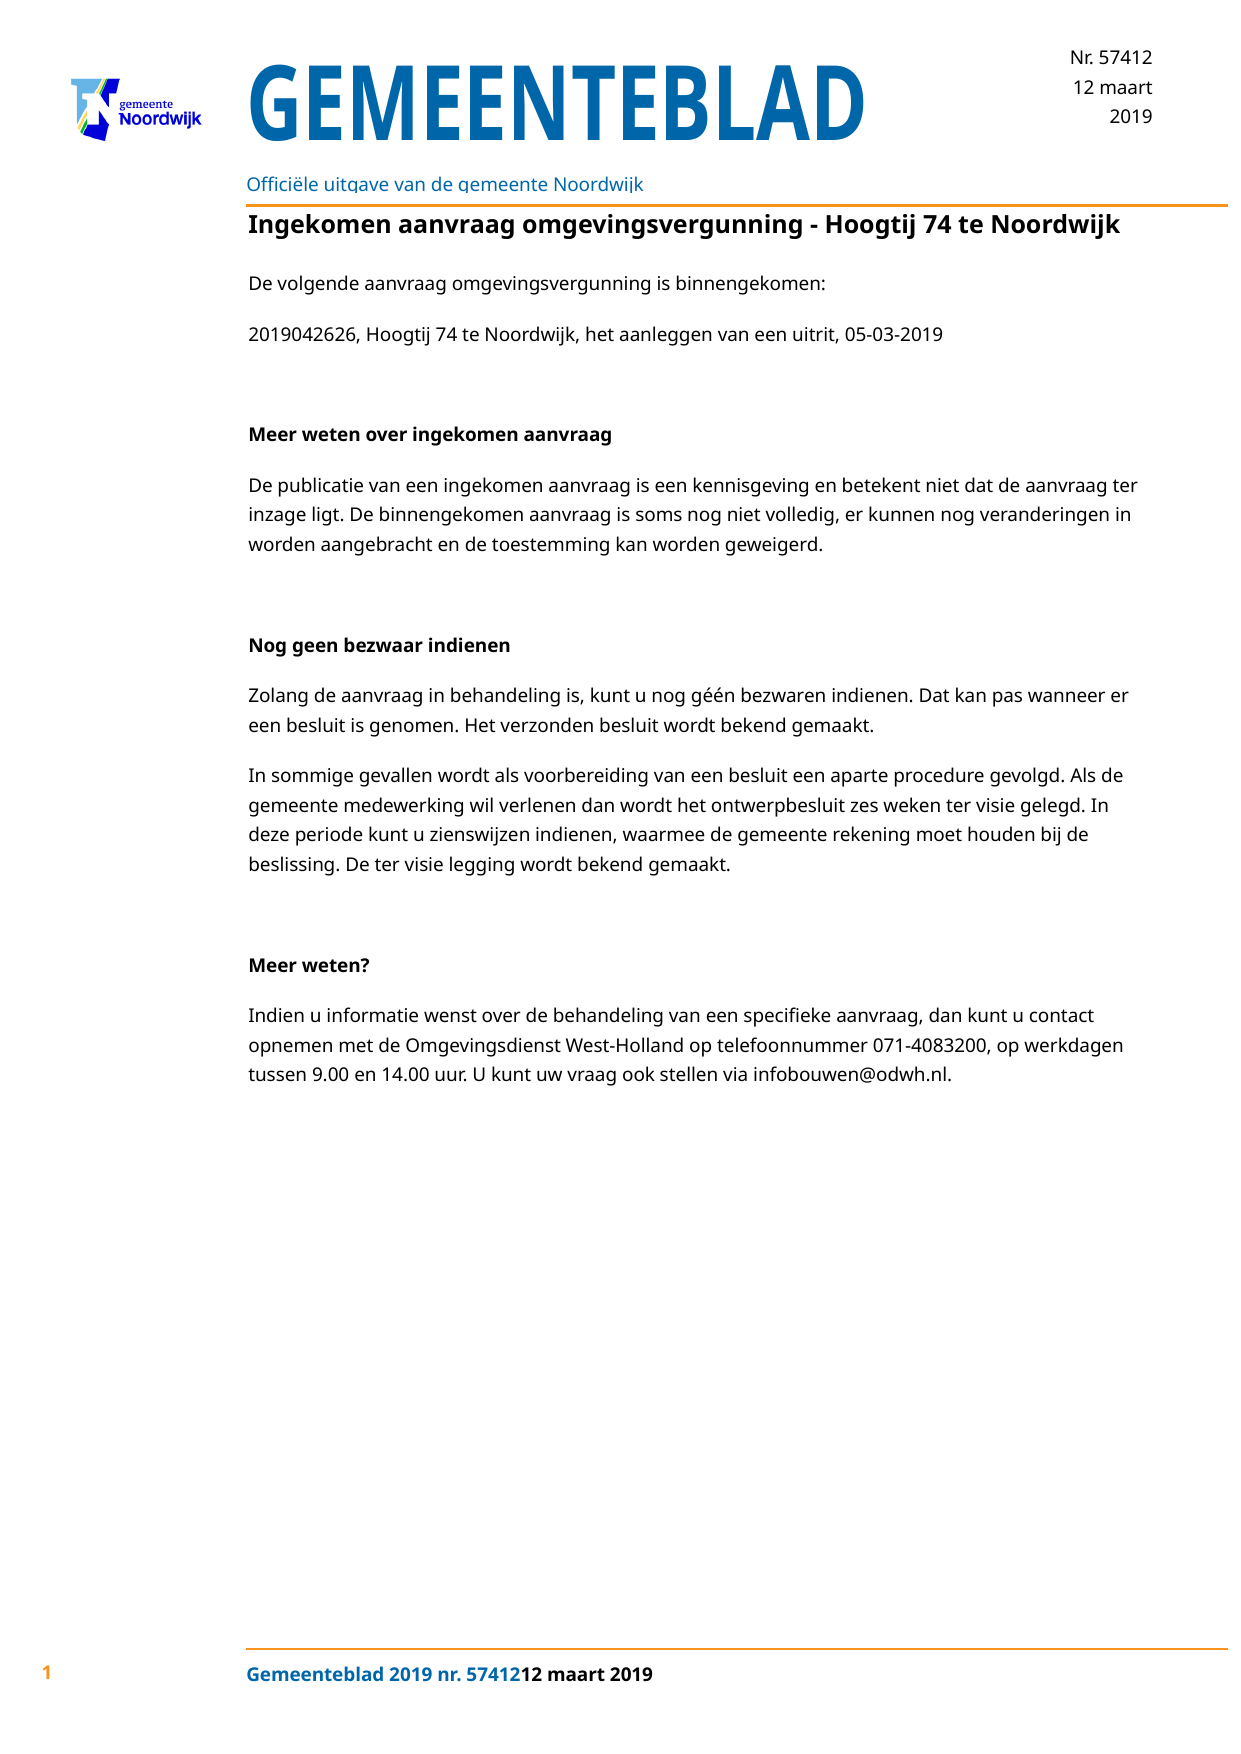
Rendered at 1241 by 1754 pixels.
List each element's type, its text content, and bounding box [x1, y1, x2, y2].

text Ingekomen aanvraag omgevingsvergunning - Hoogtij 74 te Noordwijk [248, 207, 1152, 241]
picture [41, 47, 231, 172]
text De publicatie van een ingekomen aanvraag is een kennisgeving en betekent niet dat de aanvraag ter inzage ligt. De binnengekomen aanvraag is soms nog niet volledig, er kunnen nog veranderingen in worden aangebracht en de toestemming kan worden geweigerd. [248, 472, 1152, 557]
text Nog geen bezwaar indienen [248, 632, 1152, 658]
text Meer weten? [248, 952, 1152, 978]
text 2019042626, Hoogtij 74 te Noordwijk, het aanleggen van een uitrit, 05-03-2019 [248, 321, 1152, 346]
text In sommige gevallen wordt als voorbereiding van een besluit een aparte procedure gevolgd. Als de gemeente medewerking wil verlenen dan wordt het ontwerpbesluit zes weken ter visie gelegd. In deze periode kunt u zienswijzen indienen, waarmee de gemeente rekening moet houden bij de beslissing. De ter visie legging wordt bekend gemaakt. [248, 762, 1152, 877]
text Indien u informatie wenst over de behandeling van een specifieke aanvraag, dan kunt u contact opnemen met de Omgevingsdienst West-Holland op telefoonnummer 071-4083200, op werkdagen tussen 9.00 en 14.00 uur. U kunt uw vraag ook stellen via infobouwen@odwh.nl. [248, 1002, 1152, 1087]
text Meer weten over ingekomen aanvraag [248, 422, 1152, 447]
text De volgende aanvraag omgevingsvergunning is binnengekomen: [248, 270, 1152, 296]
text Zolang de aanvraag in behandeling is, kunt u nog géén bezwaren indienen. Dat kan pas wanneer er een besluit is genomen. Het verzonden besluit wordt bekend gemaakt. [248, 682, 1152, 738]
